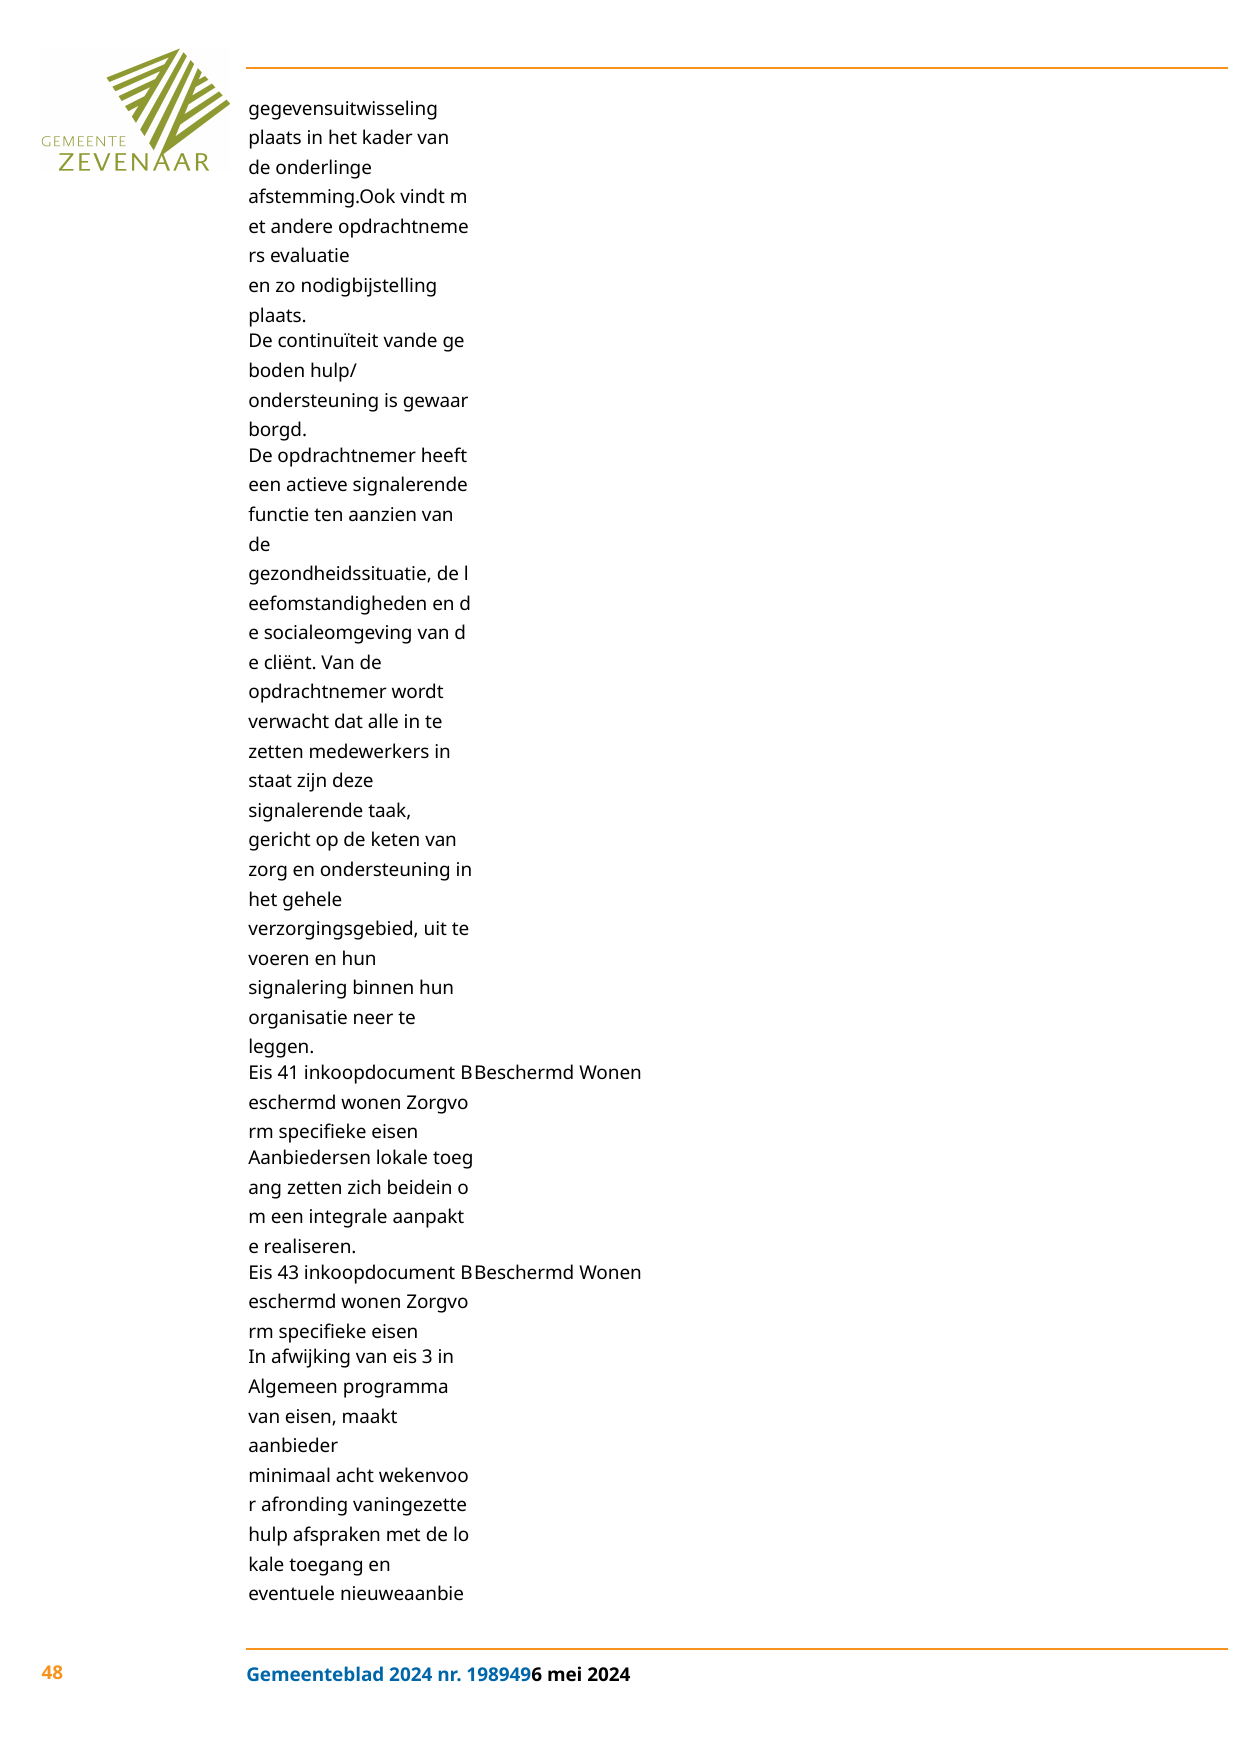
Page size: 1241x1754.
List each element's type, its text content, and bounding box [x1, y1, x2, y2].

table_cell [474, 1344, 700, 1606]
table_cell [474, 328, 700, 442]
table_cell [700, 1144, 926, 1259]
table_cell [474, 95, 700, 328]
table_cell De opdrachtnemer heeft een actieve signalerende functie ten aanzien van de gezondheidssituatie, de leefomstandigheden en de socialeomgeving van de cliënt. Van de opdrachtnemer wordt verwacht dat alle in te zetten medewerkers in staat zijn deze signalerende taak, gericht op de keten van zorg en ondersteuning in het gehele verzorgingsgebied, uit te voeren en hun signalering binnen hun organisatie neer te leggen. [248, 442, 474, 1059]
table_cell Beschermd Wonen [474, 1259, 700, 1344]
table_cell [700, 1344, 926, 1606]
table_cell Aanbiedersen lokale toegang zetten zich beidein om een integrale aanpakte realiseren. [248, 1144, 474, 1259]
table_cell Beschermd Wonen [474, 1060, 700, 1144]
table_cell In afwijking van eis 3 in Algemeen programma van eisen, maakt aanbieder minimaal acht wekenvoor afronding vaningezette hulp afspraken met de lokale toegang en eventuele nieuweaanbie [248, 1344, 474, 1606]
picture [41, 47, 231, 172]
table_cell [700, 328, 926, 442]
table_cell De continuïteit vande geboden hulp/ondersteuning is gewaarborgd. [248, 328, 474, 442]
table_cell [474, 442, 700, 1059]
table_cell [474, 1144, 700, 1259]
table_cell Eis 41 inkoopdocument Beschermd wonen Zorgvorm specifieke eisen [248, 1060, 474, 1144]
table_cell [700, 442, 926, 1059]
table_cell [700, 95, 926, 328]
table_cell gegevensuitwisseling plaats in het kader van de onderlinge afstemming.Ook vindt met andere opdrachtnemers evaluatie en zo nodigbijstelling plaats. [248, 95, 474, 328]
table_cell [700, 1060, 926, 1144]
table_cell Eis 43 inkoopdocument Beschermd wonen Zorgvorm specifieke eisen [248, 1259, 474, 1344]
table_cell [700, 1259, 926, 1344]
